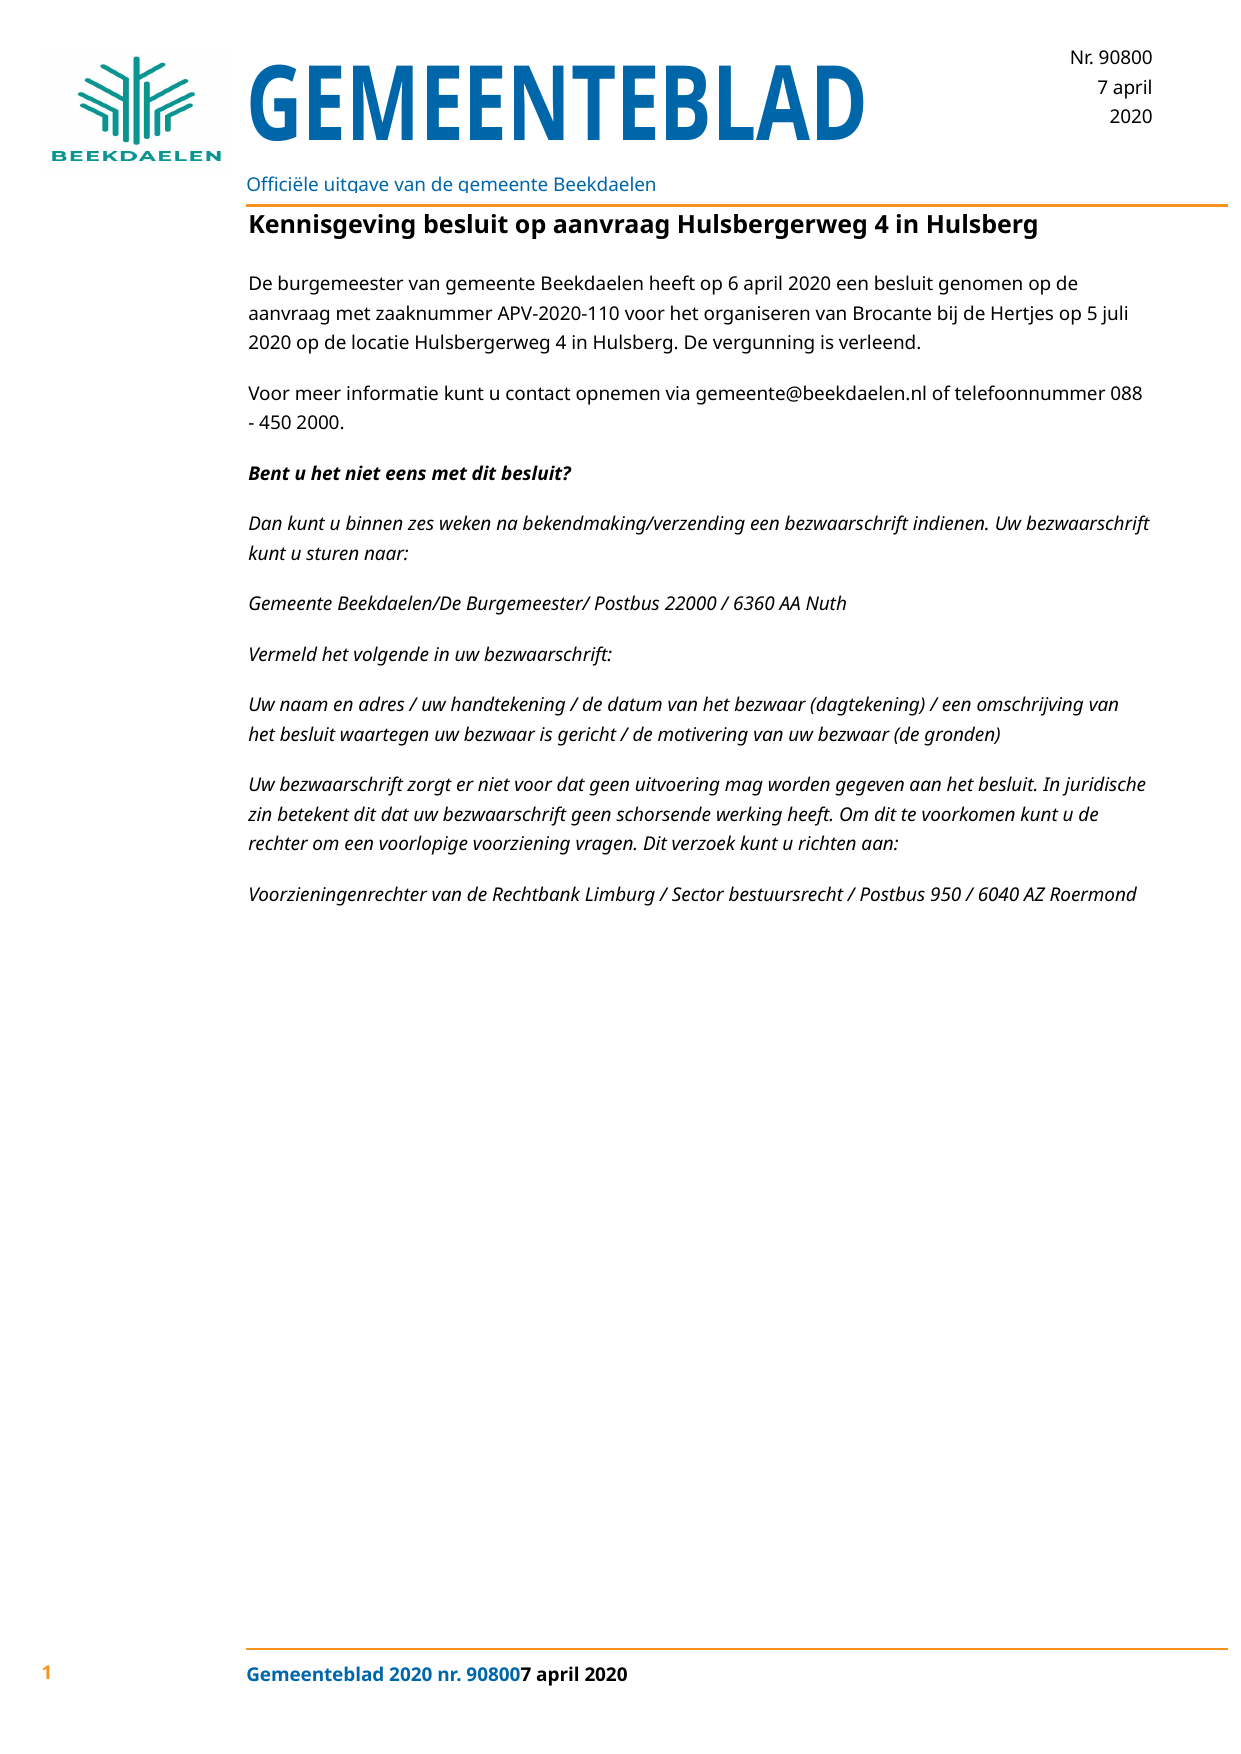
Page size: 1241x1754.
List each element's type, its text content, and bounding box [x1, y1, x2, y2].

text Uw naam en adres / uw handtekening / de datum van het bezwaar (dagtekening) / een omschrijving van het besluit waartegen uw bezwaar is gericht / de motivering van uw bezwaar (de gronden) [248, 691, 1152, 746]
text De burgemeester van gemeente Beekdaelen heeft op 6 april 2020 een besluit genomen op de aanvraag met zaaknummer APV-2020-110 voor het organiseren van Brocante bij de Hertjes op 5 juli 2020 op de locatie Hulsbergerweg 4 in Hulsberg. De vergunning is verleend. [248, 270, 1152, 355]
text Gemeente Beekdaelen/De Burgemeester/ Postbus 22000 / 6360 AA Nuth [248, 590, 1152, 616]
text Uw bezwaarschrift zorgt er niet voor dat geen uitvoering mag worden gegeven aan het besluit. In juridische zin betekent dit dat uw bezwaarschrift geen schorsende werking heeft. Om dit te voorkomen kunt u de rechter om een voorlopige voorziening vragen. Dit verzoek kunt u richten aan: [248, 771, 1152, 856]
picture [41, 47, 231, 172]
text Bent u het niet eens met dit besluit? [248, 460, 1152, 486]
text Kennisgeving besluit op aanvraag Hulsbergerweg 4 in Hulsberg [248, 207, 1152, 241]
text Vermeld het volgende in uw bezwaarschrift: [248, 641, 1152, 666]
text Voorzieningenrechter van de Rechtbank Limburg / Sector bestuursrecht / Postbus 950 / 6040 AZ Roermond [248, 881, 1152, 906]
text Dan kunt u binnen zes weken na bekendmaking/verzending een bezwaarschrift indienen. Uw bezwaarschrift kunt u sturen naar: [248, 510, 1152, 566]
text Voor meer informatie kunt u contact opnemen via gemeente@beekdaelen.nl of telefoonnummer 088 - 450 2000. [248, 380, 1152, 435]
